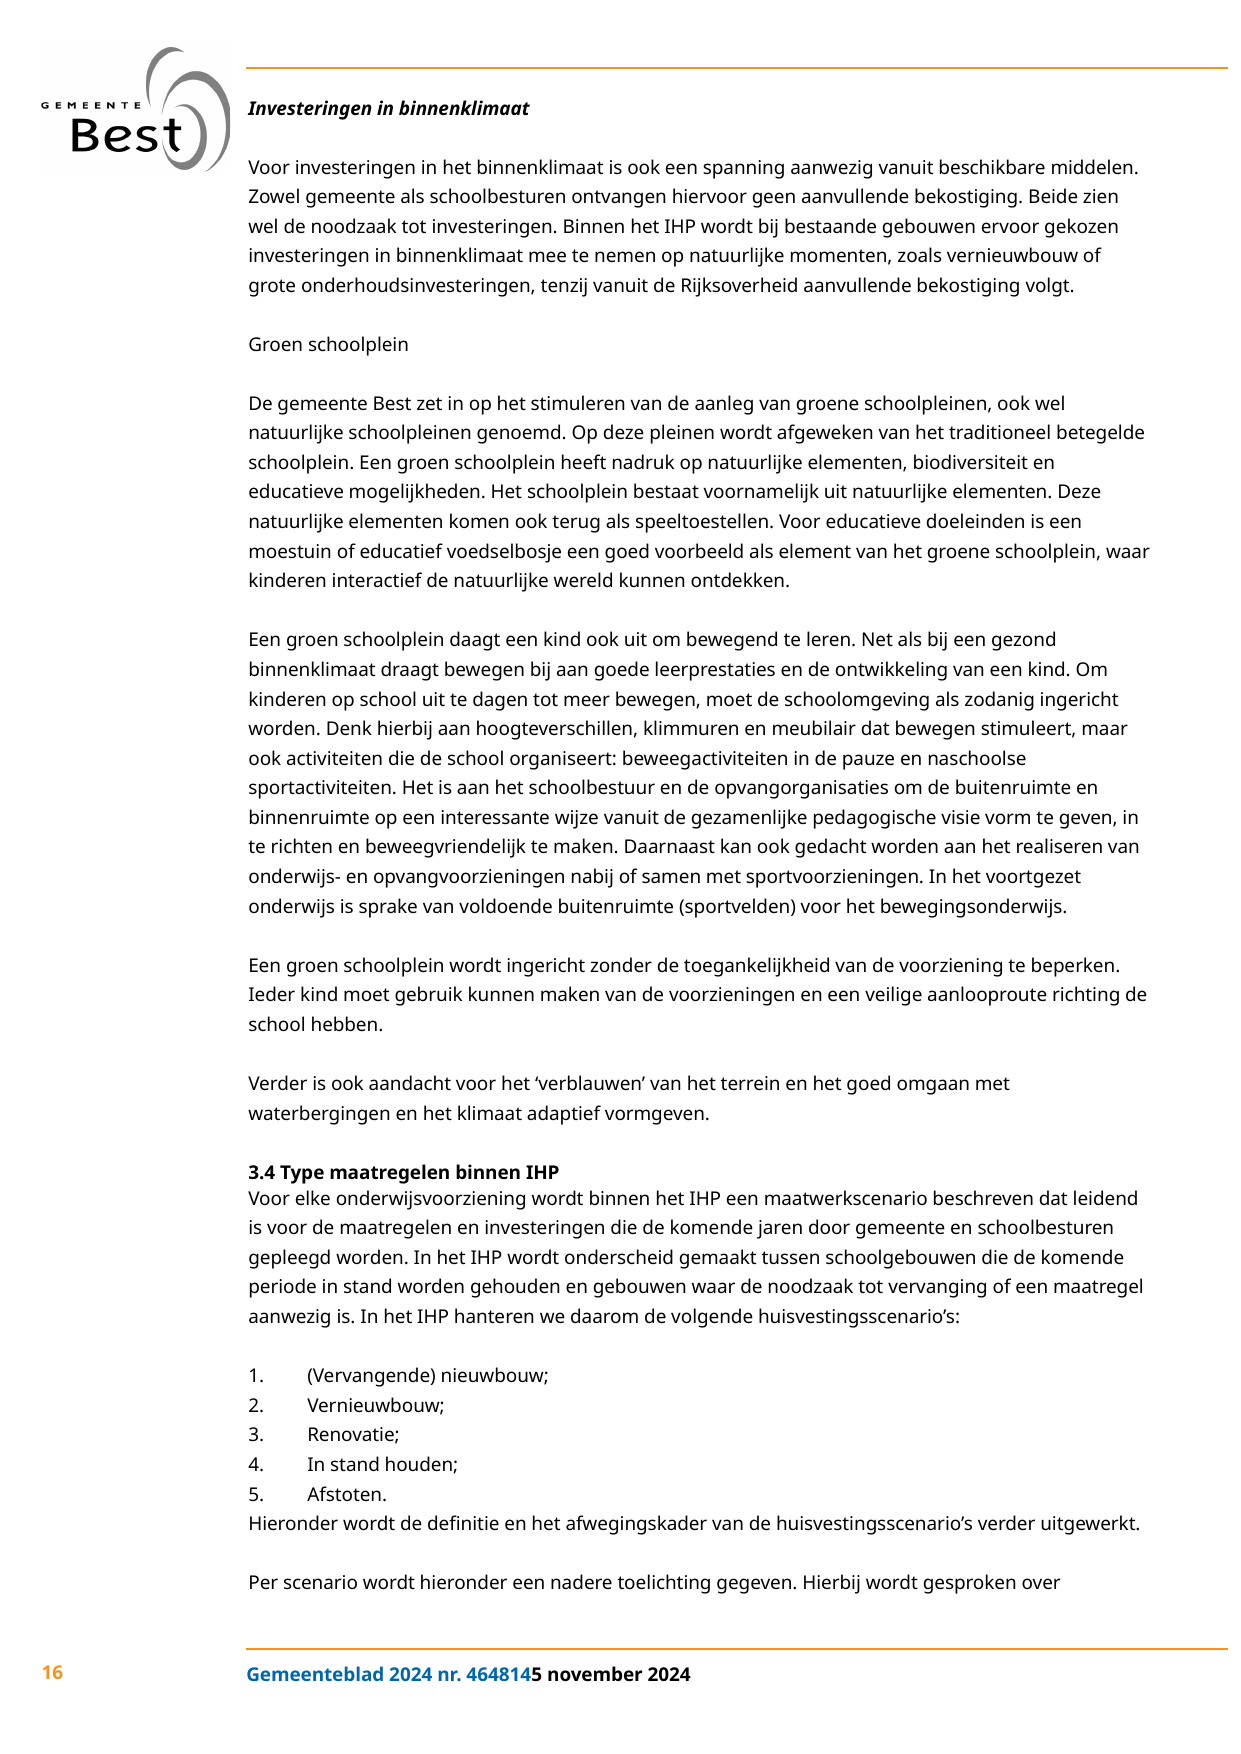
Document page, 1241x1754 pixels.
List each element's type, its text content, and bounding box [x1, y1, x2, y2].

text Per scenario wordt hieronder een nadere toelichting gegeven. Hierbij wordt gesproken over [248, 1569, 1152, 1595]
text De gemeente Best zet in op het stimuleren van de aanleg van groene schoolpleinen, ook wel natuurlijke schoolpleinen genoemd. Op deze pleinen wordt afgeweken van het traditioneel betegelde schoolplein. Een groen schoolplein heeft nadruk op natuurlijke elementen, biodiversiteit en educatieve mogelijkheden. Het schoolplein bestaat voornamelijk uit natuurlijke elementen. Deze natuurlijke elementen komen ook terug als speeltoestellen. Voor educatieve doeleinden is een moestuin of educatief voedselbosje een goed voorbeeld als element van het groene schoolplein, waar kinderen interactief de natuurlijke wereld kunnen ontdekken. [248, 390, 1152, 593]
text Verder is ook aandacht voor het ‘verblauwen’ van het terrein en het goed omgaan met waterbergingen en het klimaat adaptief vormgeven. [248, 1070, 1152, 1126]
text Voor elke onderwijsvoorziening wordt binnen het IHP een maatwerkscenario beschreven dat leidend is voor de maatregelen en investeringen die de komende jaren door gemeente en schoolbesturen gepleegd worden. In het IHP wordt onderscheid gemaakt tussen schoolgebouwen die de komende periode in stand worden gehouden en gebouwen waar de noodzaak tot vervanging of een maatregel aanwezig is. In het IHP hanteren we daarom de volgende huisvestingsscenario’s: [248, 1185, 1152, 1329]
text 3.4 Type maatregelen binnen IHP [248, 1159, 1152, 1185]
picture [41, 47, 231, 172]
list Renovatie; [248, 1422, 1152, 1447]
list In stand houden; [248, 1451, 1152, 1477]
list Afstoten. [248, 1481, 1152, 1506]
text Hieronder wordt de definitie en het afwegingskader van de huisvestingsscenario’s verder uitgewerkt. [248, 1510, 1152, 1536]
list Vernieuwbouw; [248, 1392, 1152, 1418]
text Groen schoolplein [248, 331, 1152, 357]
text Een groen schoolplein wordt ingericht zonder de toegankelijkheid van de voorziening te beperken. Ieder kind moet gebruik kunnen maken van de voorzieningen en een veilige aanlooproute richting de school hebben. [248, 952, 1152, 1037]
list (Vervangende) nieuwbouw; [248, 1362, 1152, 1388]
table_header Investeringen in binnenklimaat Voor investeringen in het binnenklimaat is ook een spanning aanwezig vanuit beschikbare middelen. Zowel gemeente als schoolbesturen ontvangen hiervoor geen aanvullende bekostiging. Beide zien wel de noodzaak tot investeringen. Binnen het IHP wordt bij bestaande gebouwen ervoor gekozen investeringen in binnenklimaat mee te nemen op natuurlijke momenten, zoals vernieuwbouw of grote onderhoudsinvesteringen, tenzij vanuit de Rijksoverheid aanvullende bekostiging volgt. [248, 95, 1152, 298]
text Een groen schoolplein daagt een kind ook uit om bewegend te leren. Net als bij een gezond binnenklimaat draagt bewegen bij aan goede leerprestaties en de ontwikkeling van een kind. Om kinderen op school uit te dagen tot meer bewegen, moet de schoolomgeving als zodanig ingericht worden. Denk hierbij aan hoogteverschillen, klimmuren en meubilair dat bewegen stimuleert, maar ook activiteiten die de school organiseert: beweegactiviteiten in de pauze en naschoolse sportactiviteiten. Het is aan het schoolbestuur en de opvangorganisaties om de buitenruimte en binnenruimte op een interessante wijze vanuit de gezamenlijke pedagogische visie vorm te geven, in te richten en beweegvriendelijk te maken. Daarnaast kan ook gedacht worden aan het realiseren van onderwijs- en opvangvoorzieningen nabij of samen met sportvoorzieningen. In het voortgezet onderwijs is sprake van voldoende buitenruimte (sportvelden) voor het bewegingsonderwijs. [248, 627, 1152, 919]
